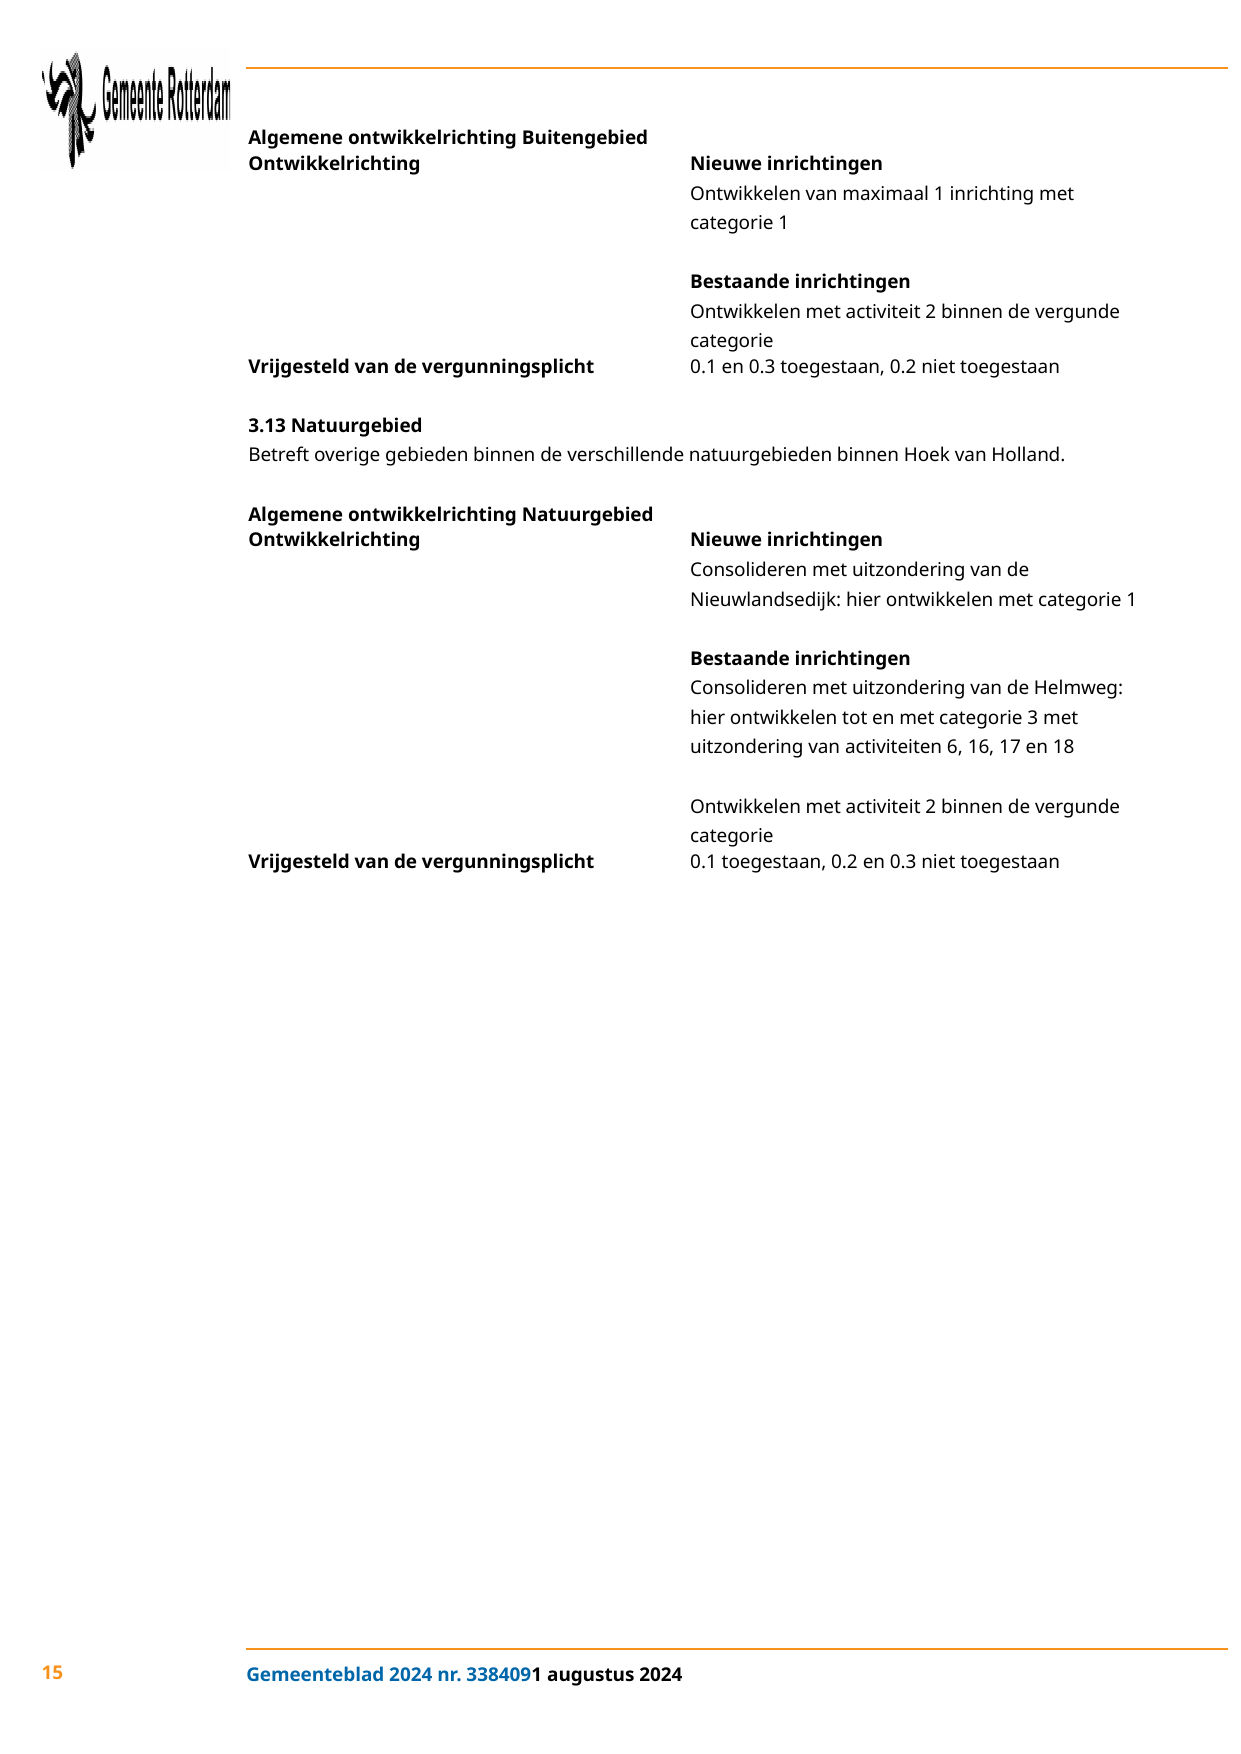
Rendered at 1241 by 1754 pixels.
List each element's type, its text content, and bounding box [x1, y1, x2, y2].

table_cell 0.1 en 0.3 toegestaan, 0.2 niet toegestaan [690, 354, 1152, 379]
text Betreft overige gebieden binnen de verschillende natuurgebieden binnen Hoek van Holland. [248, 442, 1152, 467]
table_cell Ontwikkelrichting [248, 150, 690, 353]
table_cell Vrijgesteld van de vergunningsplicht [248, 354, 690, 379]
table_cell Vrijgesteld van de vergunningsplicht [248, 848, 690, 874]
table_cell Nieuwe inrichtingen Consolideren met uitzondering van de Nieuwlandsedijk: hier ontwikkelen met categorie 1 Bestaande inrichtingen Consolideren met uitzondering van de Helmweg: hier ontwikkelen tot en met categorie 3 met uitzondering van activiteiten 6, 16, 17 en 18 Ontwikkelen met activiteit 2 binnen de vergunde categorie [690, 527, 1152, 848]
picture [41, 47, 231, 172]
table_cell Nieuwe inrichtingen Ontwikkelen van maximaal 1 inrichting met categorie 1 Bestaande inrichtingen Ontwikkelen met activiteit 2 binnen de vergunde categorie [690, 150, 1152, 353]
table_cell 0.1 toegestaan, 0.2 en 0.3 niet toegestaan [690, 848, 1152, 874]
table_header Algemene ontwikkelrichting Natuurgebied [248, 501, 1152, 527]
text 3.13 Natuurgebied [248, 412, 1152, 438]
table_header Algemene ontwikkelrichting Buitengebied [248, 125, 1152, 150]
table_cell Ontwikkelrichting [248, 527, 690, 848]
